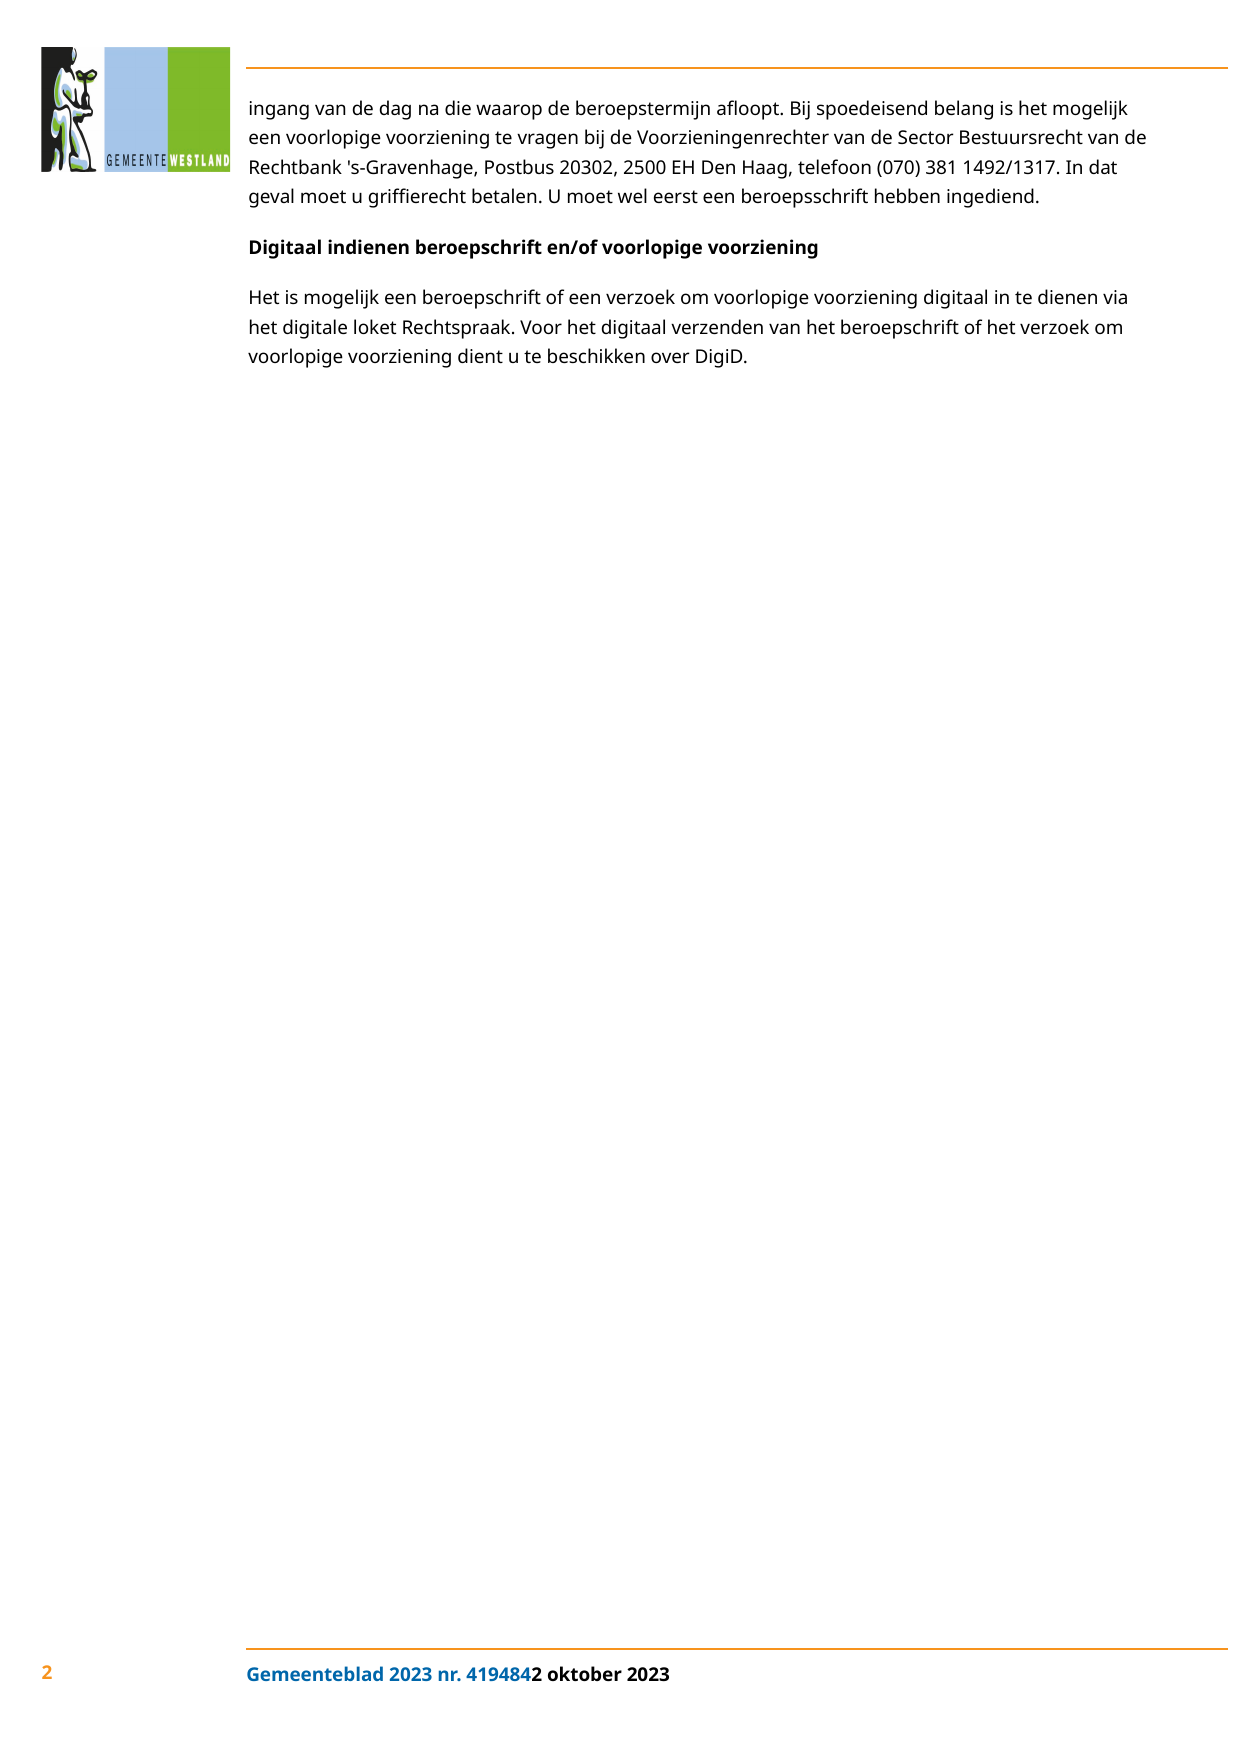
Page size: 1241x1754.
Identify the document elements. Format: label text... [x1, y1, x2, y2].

picture [41, 47, 231, 172]
text Het is mogelijk een beroepschrift of een verzoek om voorlopige voorziening digitaal in te dienen via het digitale loket Rechtspraak. Voor het digitaal verzenden van het beroepschrift of het verzoek om voorlopige voorziening dient u te beschikken over DigiD. [248, 284, 1152, 369]
text Digitaal indienen beroepschrift en/of voorlopige voorziening [248, 234, 1152, 260]
text ingang van de dag na die waarop de beroepstermijn afloopt. Bij spoedeisend belang is het mogelijk een voorlopige voorziening te vragen bij de Voorzieningenrechter van de Sector Bestuursrecht van de Rechtbank 's-Gravenhage, Postbus 20302, 2500 EH Den Haag, telefoon (070) 381 1492/1317. In dat geval moet u griffierecht betalen. U moet wel eerst een beroepsschrift hebben ingediend. [248, 95, 1152, 209]
